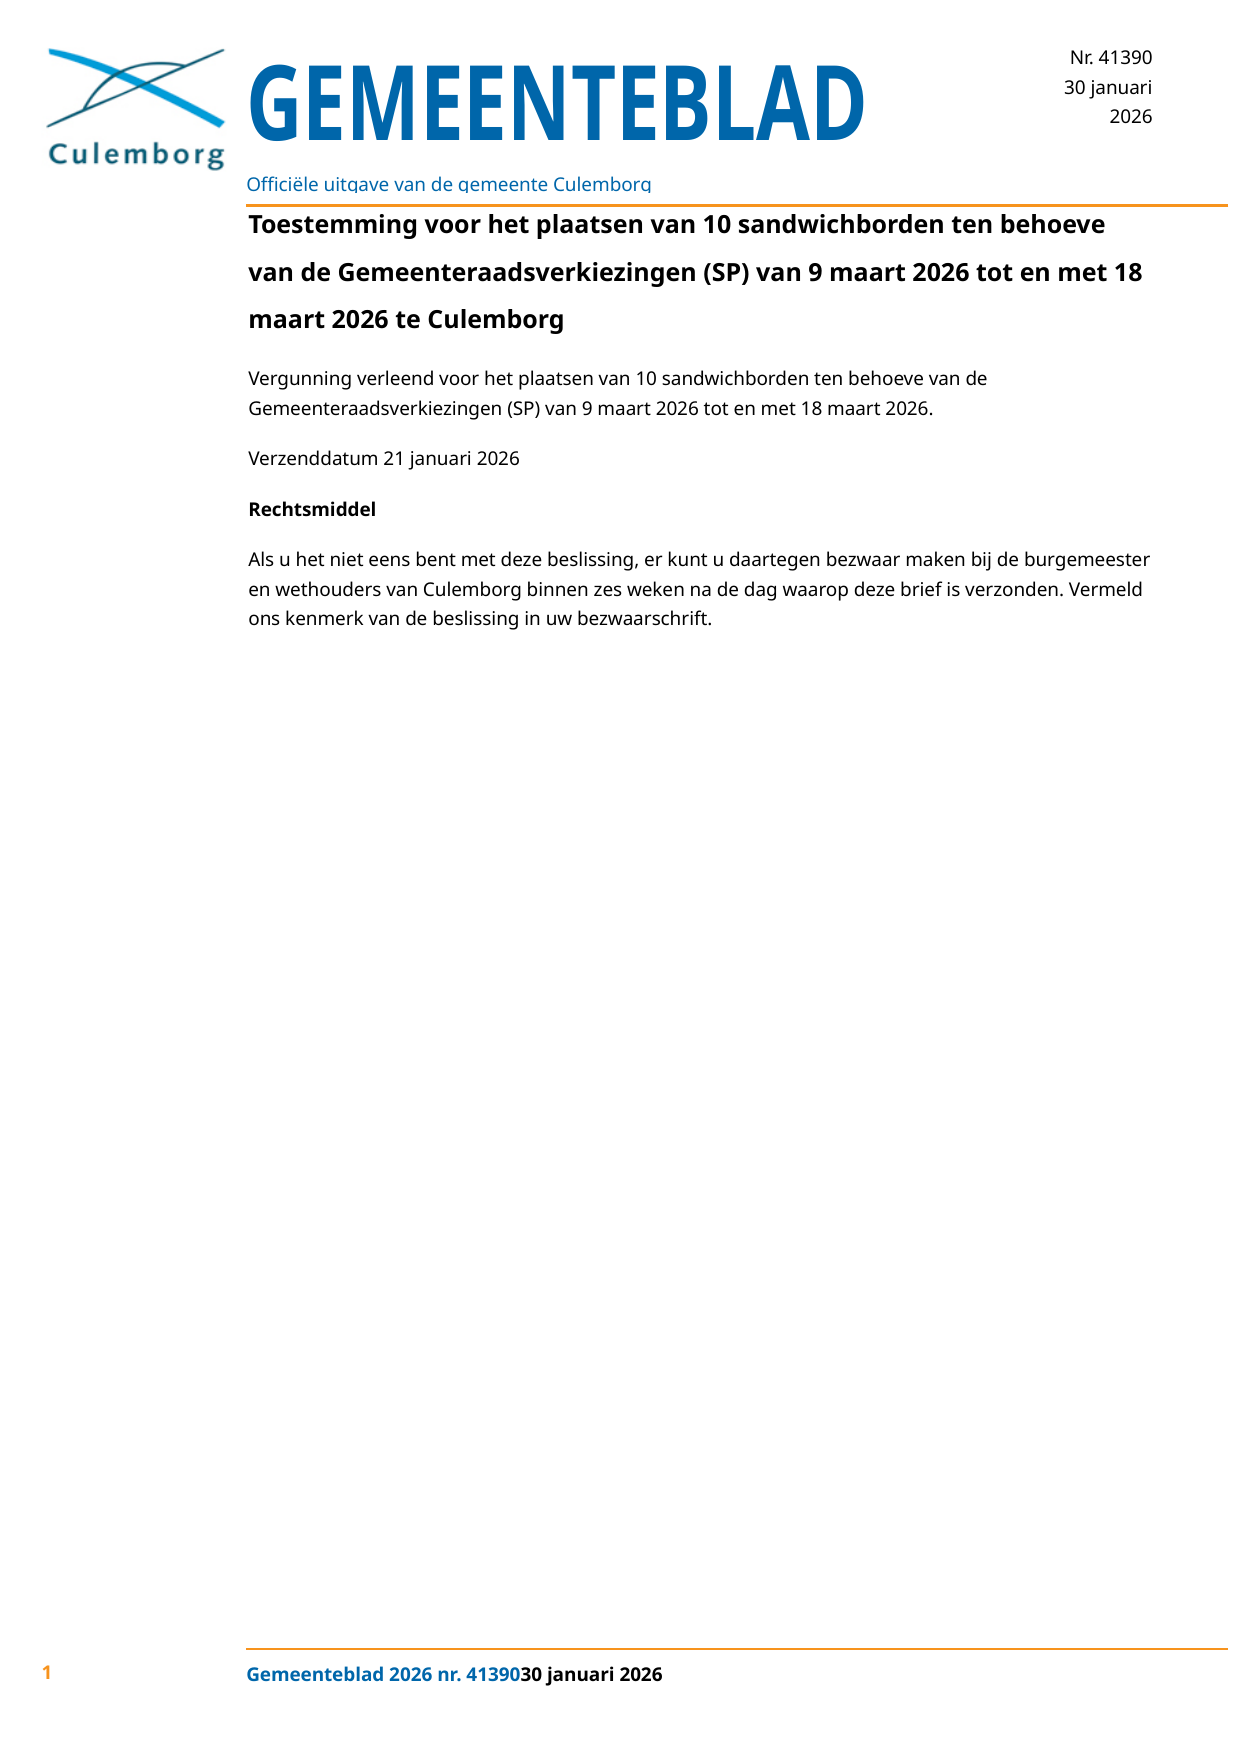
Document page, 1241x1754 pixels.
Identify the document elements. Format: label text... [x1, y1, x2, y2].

text Toestemming voor het plaatsen van 10 sandwichborden ten behoeve van de Gemeenteraadsverkiezingen (SP) van 9 maart 2026 tot en met 18 maart 2026 te Culemborg [248, 207, 1152, 336]
text Rechtsmiddel [248, 496, 1152, 522]
text Verzenddatum 21 januari 2026 [248, 446, 1152, 471]
picture [41, 47, 231, 172]
text Als u het niet eens bent met deze beslissing, er kunt u daartegen bezwaar maken bij de burgemeester en wethouders van Culemborg binnen zes weken na de dag waarop deze brief is verzonden. Vermeld ons kenmerk van de beslissing in uw bezwaarschrift. [248, 546, 1152, 631]
text Vergunning verleend voor het plaatsen van 10 sandwichborden ten behoeve van de Gemeenteraadsverkiezingen (SP) van 9 maart 2026 tot en met 18 maart 2026. [248, 366, 1152, 421]
